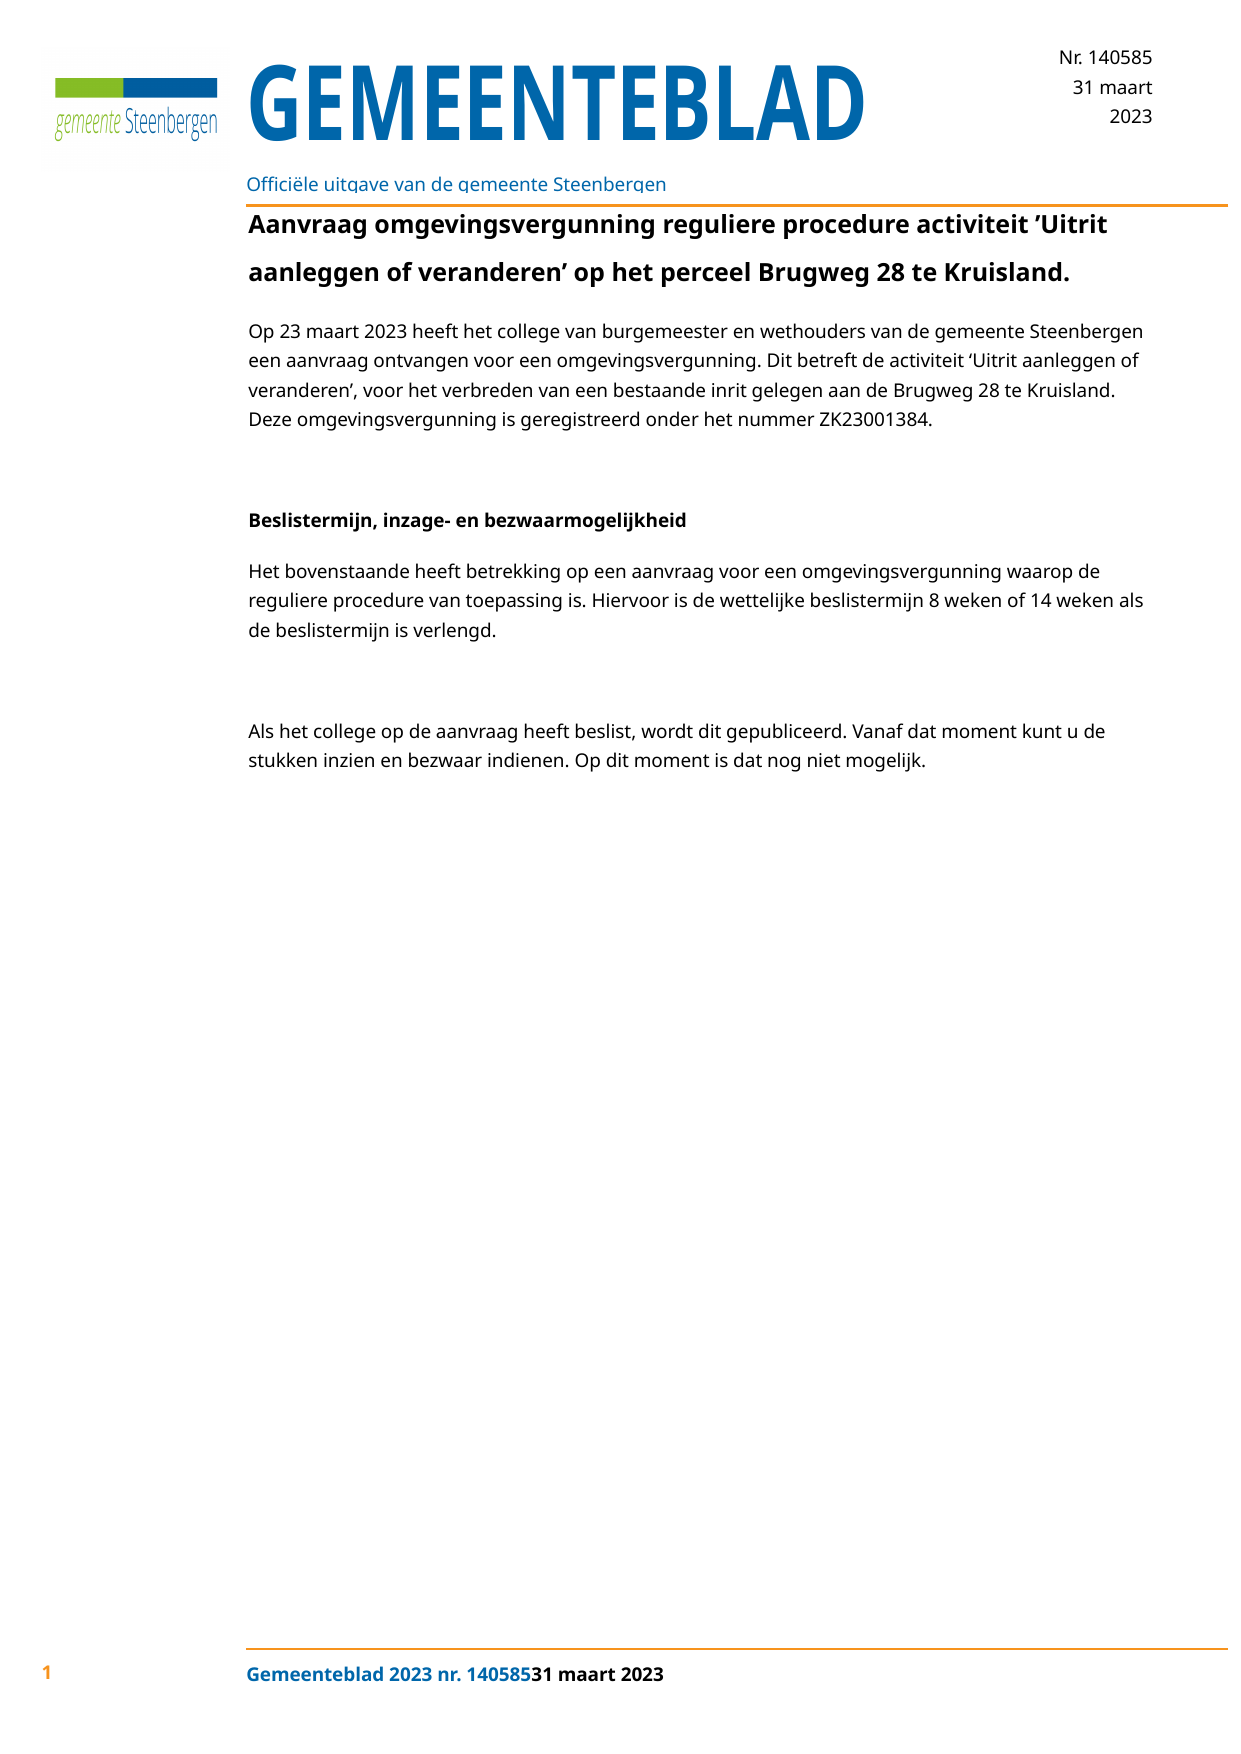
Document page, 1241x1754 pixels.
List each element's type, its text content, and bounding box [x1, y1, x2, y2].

text Aanvraag omgevingsvergunning reguliere procedure activiteit ’Uitrit aanleggen of veranderen’ op het perceel Brugweg 28 te Kruisland. [248, 207, 1152, 288]
text Als het college op de aanvraag heeft beslist, wordt dit gepubliceerd. Vanaf dat moment kunt u de stukken inzien en bezwaar indienen. Op dit moment is dat nog niet mogelijk. [248, 718, 1152, 773]
text Beslistermijn, inzage- en bezwaarmogelijkheid [248, 507, 1152, 533]
text Het bovenstaande heeft betrekking op een aanvraag voor een omgevingsvergunning waarop de reguliere procedure van toepassing is. Hiervoor is de wettelijke beslistermijn 8 weken of 14 weken als de beslistermijn is verlengd. [248, 558, 1152, 643]
text Op 23 maart 2023 heeft het college van burgemeester en wethouders van de gemeente Steenbergen een aanvraag ontvangen voor een omgevingsvergunning. Dit betreft de activiteit ‘Uitrit aanleggen of veranderen’, voor het verbreden van een bestaande inrit gelegen aan de Brugweg 28 te Kruisland. Deze omgevingsvergunning is geregistreerd onder het nummer ZK23001384. [248, 318, 1152, 432]
picture [41, 47, 231, 172]
